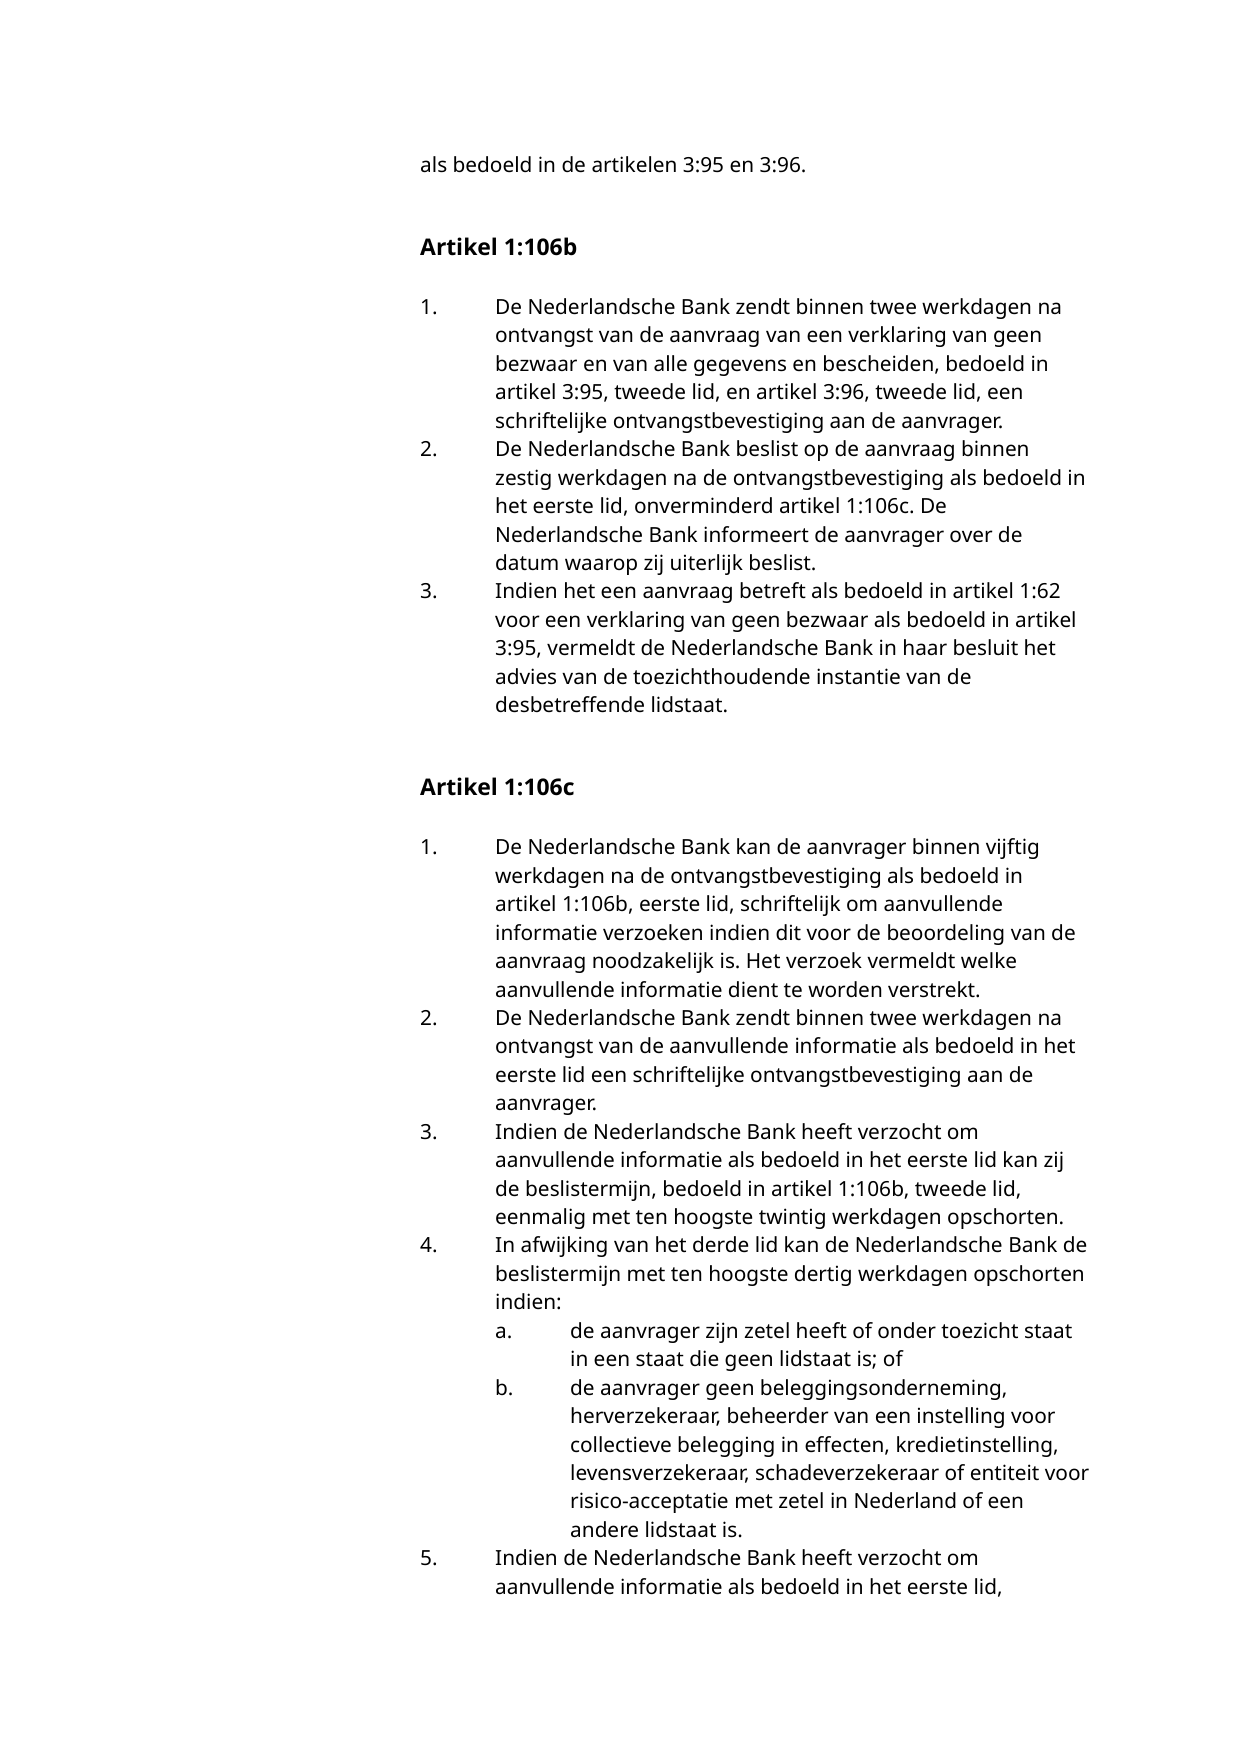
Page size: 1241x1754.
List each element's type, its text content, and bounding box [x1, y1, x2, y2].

list De Nederlandsche Bank beslist op de aanvraag binnen zestig werkdagen na de ontvangstbevestiging als bedoeld in het eerste lid, onverminderd artikel 1:106c. De Nederlandsche Bank informeert de aanvrager over de datum waarop zij uiterlijk beslist. [420, 434, 1090, 577]
subtitle Artikel 1:106c [420, 771, 1090, 802]
list de aanvrager geen beleggingsonderneming, herverzekeraar, beheerder van een instelling voor collectieve belegging in effecten, kredietinstelling, levensverzekeraar, schadeverzekeraar of entiteit voor risico-acceptatie met zetel in Nederland of een andere lidstaat is. [495, 1373, 1090, 1543]
list De Nederlandsche Bank zendt binnen twee werkdagen na ontvangst van de aanvullende informatie als bedoeld in het eerste lid een schriftelijke ontvangstbevestiging aan de aanvrager. [420, 1003, 1090, 1117]
list De Nederlandsche Bank zendt binnen twee werkdagen na ontvangst van de aanvraag van een verklaring van geen bezwaar en van alle gegevens en bescheiden, bedoeld in artikel 3:95, tweede lid, en artikel 3:96, tweede lid, een schriftelijke ontvangstbevestiging aan de aanvrager. [420, 292, 1090, 434]
list Indien de Nederlandsche Bank heeft verzocht om aanvullende informatie als bedoeld in het eerste lid kan zij de beslistermijn, bedoeld in artikel 1:106b, tweede lid, eenmalig met ten hoogste twintig werkdagen opschorten. [420, 1117, 1090, 1231]
text als bedoeld in de artikelen 3:95 en 3:96. [420, 150, 1090, 178]
list Indien het een aanvraag betreft als bedoeld in artikel 1:62 voor een verklaring van geen bezwaar als bedoeld in artikel 3:95, vermeldt de Nederlandsche Bank in haar besluit het advies van de toezichthoudende instantie van de desbetreffende lidstaat. [420, 577, 1090, 719]
list de aanvrager zijn zetel heeft of onder toezicht staat in een staat die geen lidstaat is; of [495, 1316, 1090, 1373]
subtitle Artikel 1:106b [420, 231, 1090, 262]
list Indien de Nederlandsche Bank heeft verzocht om aanvullende informatie als bedoeld in het eerste lid, [420, 1543, 1090, 1600]
list In afwijking van het derde lid kan de Nederlandsche Bank de beslistermijn met ten hoogste dertig werkdagen opschorten indien: [420, 1231, 1090, 1316]
list De Nederlandsche Bank kan de aanvrager binnen vijftig werkdagen na de ontvangstbevestiging als bedoeld in artikel 1:106b, eerste lid, schriftelijk om aanvullende informatie verzoeken indien dit voor de beoordeling van de aanvraag noodzakelijk is. Het verzoek vermeldt welke aanvullende informatie dient te worden verstrekt. [420, 832, 1090, 1003]
